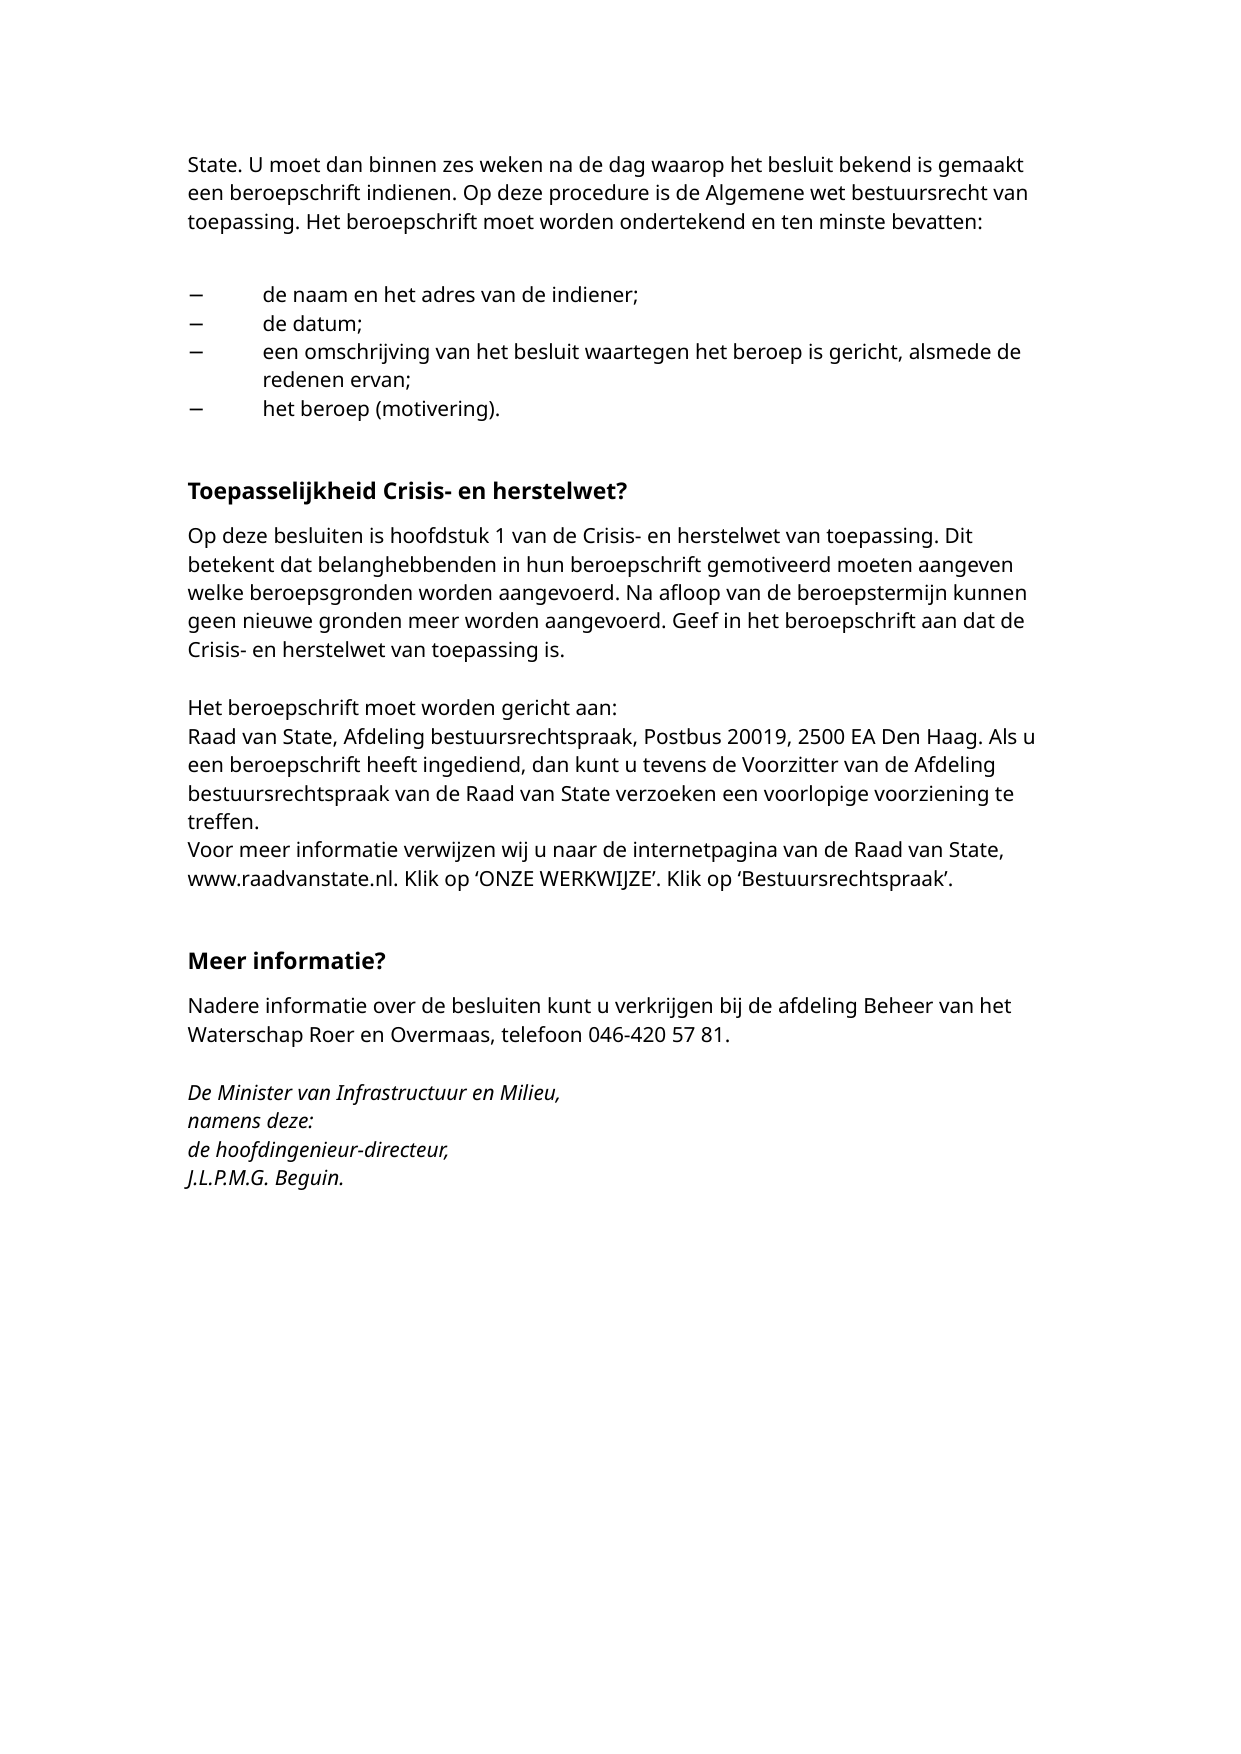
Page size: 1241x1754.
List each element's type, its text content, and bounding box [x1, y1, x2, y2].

list een omschrijving van het besluit waartegen het beroep is gericht, alsmede de redenen ervan; [187, 337, 1053, 394]
text de hoofdingenieur-directeur, [187, 1135, 1053, 1163]
text J.L.P.M.G. Beguin. [187, 1163, 1053, 1192]
text State. U moet dan binnen zes weken na de dag waarop het besluit bekend is gemaakt een beroepschrift indienen. Op deze procedure is de Algemene wet bestuursrecht van toepassing. Het beroepschrift moet worden ondertekend en ten minste bevatten: [187, 150, 1053, 235]
list het beroep (motivering). [187, 394, 1053, 422]
text namens deze: [187, 1107, 1053, 1135]
subtitle Toepasselijkheid Crisis- en herstelwet? [187, 475, 1053, 506]
list de datum; [187, 309, 1053, 337]
text Voor meer informatie verwijzen wij u naar de internetpagina van de Raad van State, www.raadvanstate.nl. Klik op ‘ONZE WERKWIJZE’. Klik op ‘Bestuursrechtspraak’. [187, 836, 1053, 892]
text De Minister van Infrastructuur en Milieu, [187, 1078, 1053, 1107]
text Raad van State, Afdeling bestuursrechtspraak, Postbus 20019, 2500 EA Den Haag. Als u een beroepschrift heeft ingediend, dan kunt u tevens de Voorzitter van de Afdeling bestuursrechtspraak van de Raad van State verzoeken een voorlopige voorziening te treffen. [187, 722, 1053, 836]
list de naam en het adres van de indiener; [187, 280, 1053, 309]
text Nadere informatie over de besluiten kunt u verkrijgen bij de afdeling Beheer van het Waterschap Roer en Overmaas, telefoon 046-420 57 81. [187, 991, 1053, 1048]
text Het beroepschrift moet worden gericht aan: [187, 693, 1053, 722]
subtitle Meer informatie? [187, 945, 1053, 976]
text Op deze besluiten is hoofdstuk 1 van de Crisis- en herstelwet van toepassing. Dit betekent dat belanghebbenden in hun beroepschrift gemotiveerd moeten aangeven welke beroepsgronden worden aangevoerd. Na afloop van de beroepstermijn kunnen geen nieuwe gronden meer worden aangevoerd. Geef in het beroepschrift aan dat de Crisis- en herstelwet van toepassing is. [187, 521, 1053, 663]
